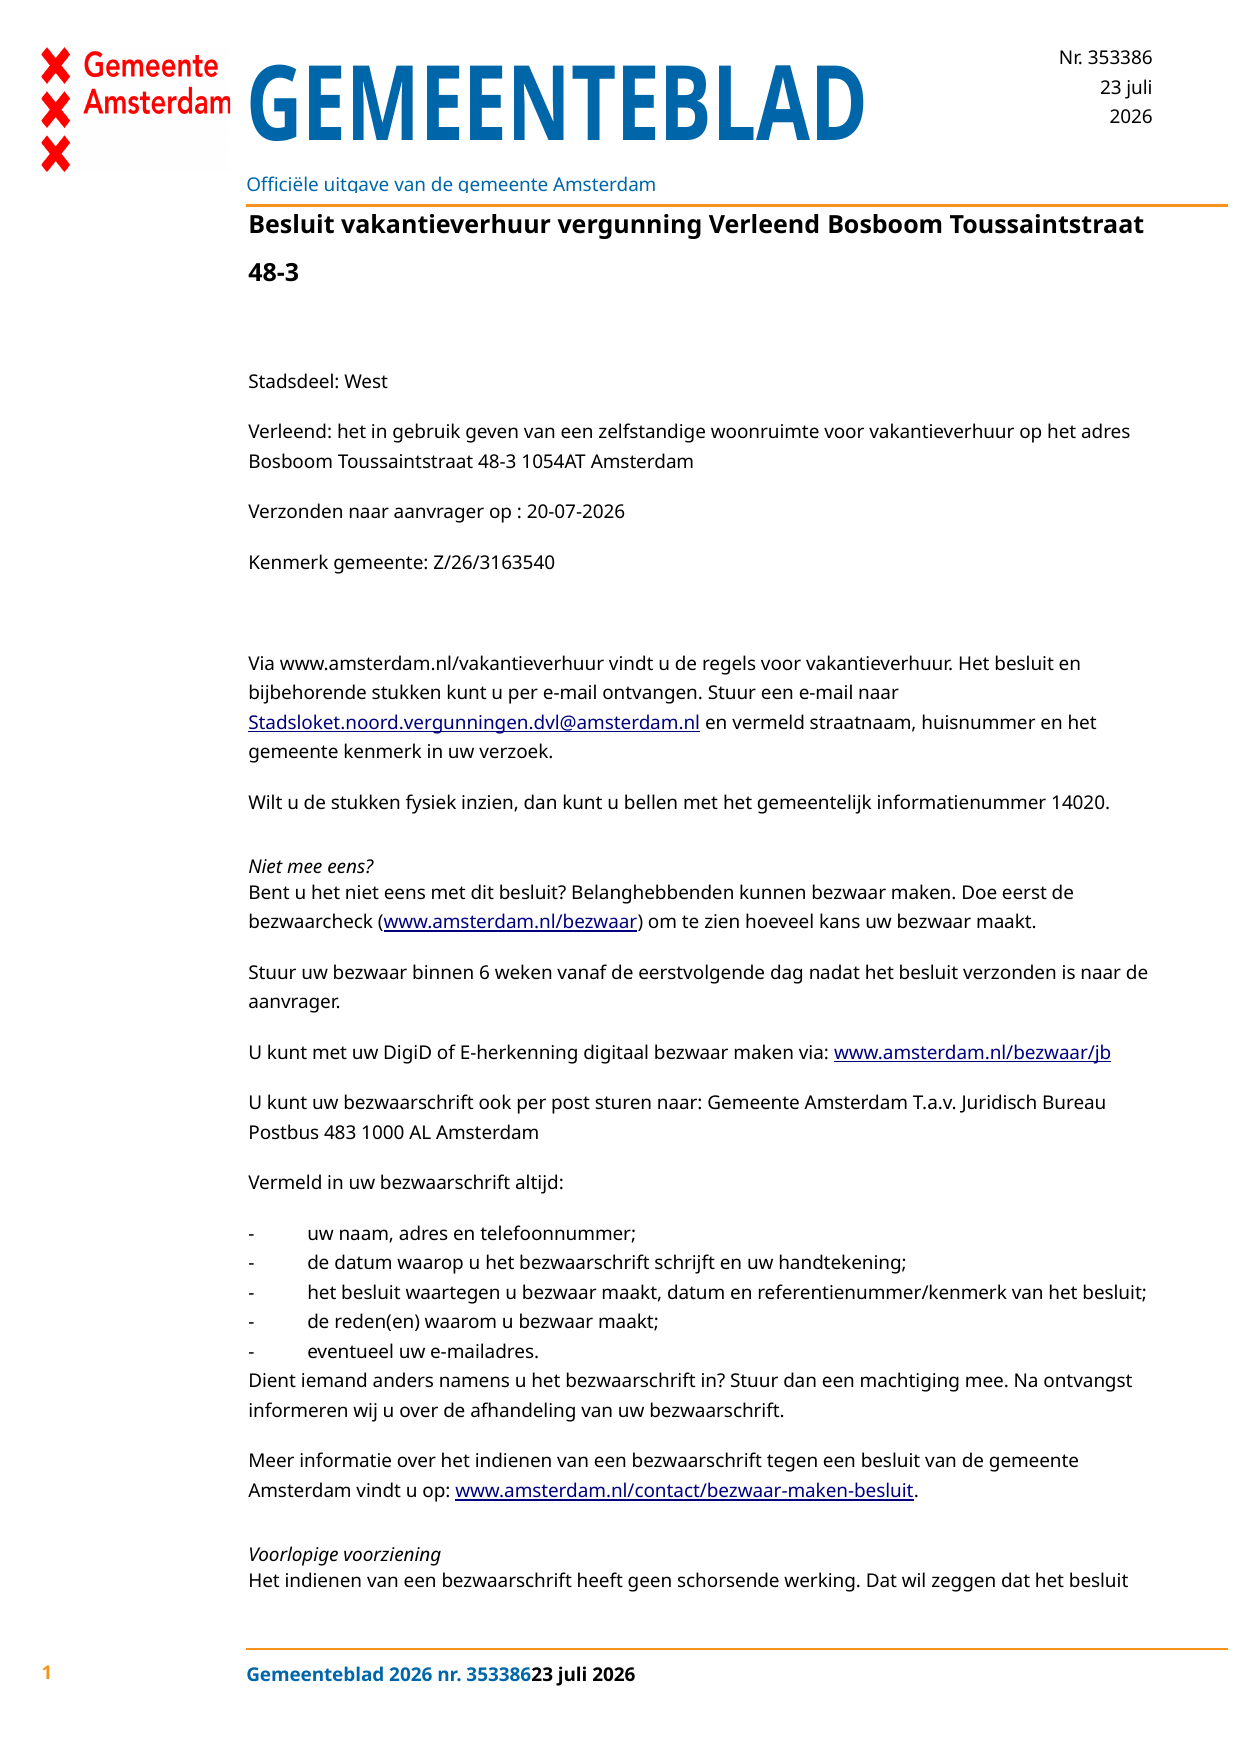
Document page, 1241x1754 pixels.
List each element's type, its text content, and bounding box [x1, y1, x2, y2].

text Vermeld in uw bezwaarschrift altijd: [248, 1169, 1152, 1195]
text Voorlopige voorziening [248, 1541, 1152, 1567]
text Kenmerk gemeente: Z/26/3163540 [248, 549, 1152, 575]
list eventueel uw e-mailadres. [248, 1338, 1152, 1364]
text U kunt met uw DigiD of E-herkenning digitaal bezwaar maken via: www.amsterdam.nl/bezwaar/jb [248, 1039, 1152, 1064]
list de reden(en) waarom u bezwaar maakt; [248, 1308, 1152, 1334]
text Via www.amsterdam.nl/vakantieverhuur vindt u de regels voor vakantieverhuur. Het besluit en bijbehorende stukken kunt u per e-mail ontvangen. Stuur een e-mail naar Stadsloket.noord.vergunningen.dvl@amsterdam.nl en vermeld straatnaam, huisnummer en het gemeente kenmerk in uw verzoek. [248, 650, 1152, 764]
text Dient iemand anders namens u het bezwaarschrift in? Stuur dan een machtiging mee. Na ontvangst informeren wij u over de afhandeling van uw bezwaarschrift. [248, 1368, 1152, 1423]
list de datum waarop u het bezwaarschrift schrijft en uw handtekening; [248, 1249, 1152, 1275]
picture [41, 47, 231, 172]
text Het indienen van een bezwaarschrift heeft geen schorsende werking. Dat wil zeggen dat het besluit [248, 1567, 1152, 1593]
text Meer informatie over het indienen van een bezwaarschrift tegen een besluit van de gemeente Amsterdam vindt u op: www.amsterdam.nl/contact/bezwaar-maken-besluit. [248, 1448, 1152, 1503]
list het besluit waartegen u bezwaar maakt, datum en referentienummer/kenmerk van het besluit; [248, 1279, 1152, 1304]
text Verzonden naar aanvrager op : 20-07-2026 [248, 499, 1152, 524]
text Niet mee eens? [248, 853, 1152, 879]
text Wilt u de stukken fysiek inzien, dan kunt u bellen met het gemeentelijk informatienummer 14020. [248, 789, 1152, 815]
text U kunt uw bezwaarschrift ook per post sturen naar: Gemeente Amsterdam T.a.v. Juridisch Bureau Postbus 483 1000 AL Amsterdam [248, 1089, 1152, 1144]
text Stuur uw bezwaar binnen 6 weken vanaf de eerstvolgende dag nadat het besluit verzonden is naar de aanvrager. [248, 959, 1152, 1014]
list uw naam, adres en telefoonnummer; [248, 1220, 1152, 1245]
text Bent u het niet eens met dit besluit? Belanghebbenden kunnen bezwaar maken. Doe eerst de bezwaarcheck (www.amsterdam.nl/bezwaar) om te zien hoeveel kans uw bezwaar maakt. [248, 879, 1152, 934]
text Besluit vakantieverhuur vergunning Verleend Bosboom Toussaintstraat 48-3 [248, 207, 1152, 288]
text Verleend: het in gebruik geven van een zelfstandige woonruimte voor vakantieverhuur op het adres Bosboom Toussaintstraat 48-3 1054AT Amsterdam [248, 419, 1152, 474]
text Stadsdeel: West [248, 368, 1152, 394]
